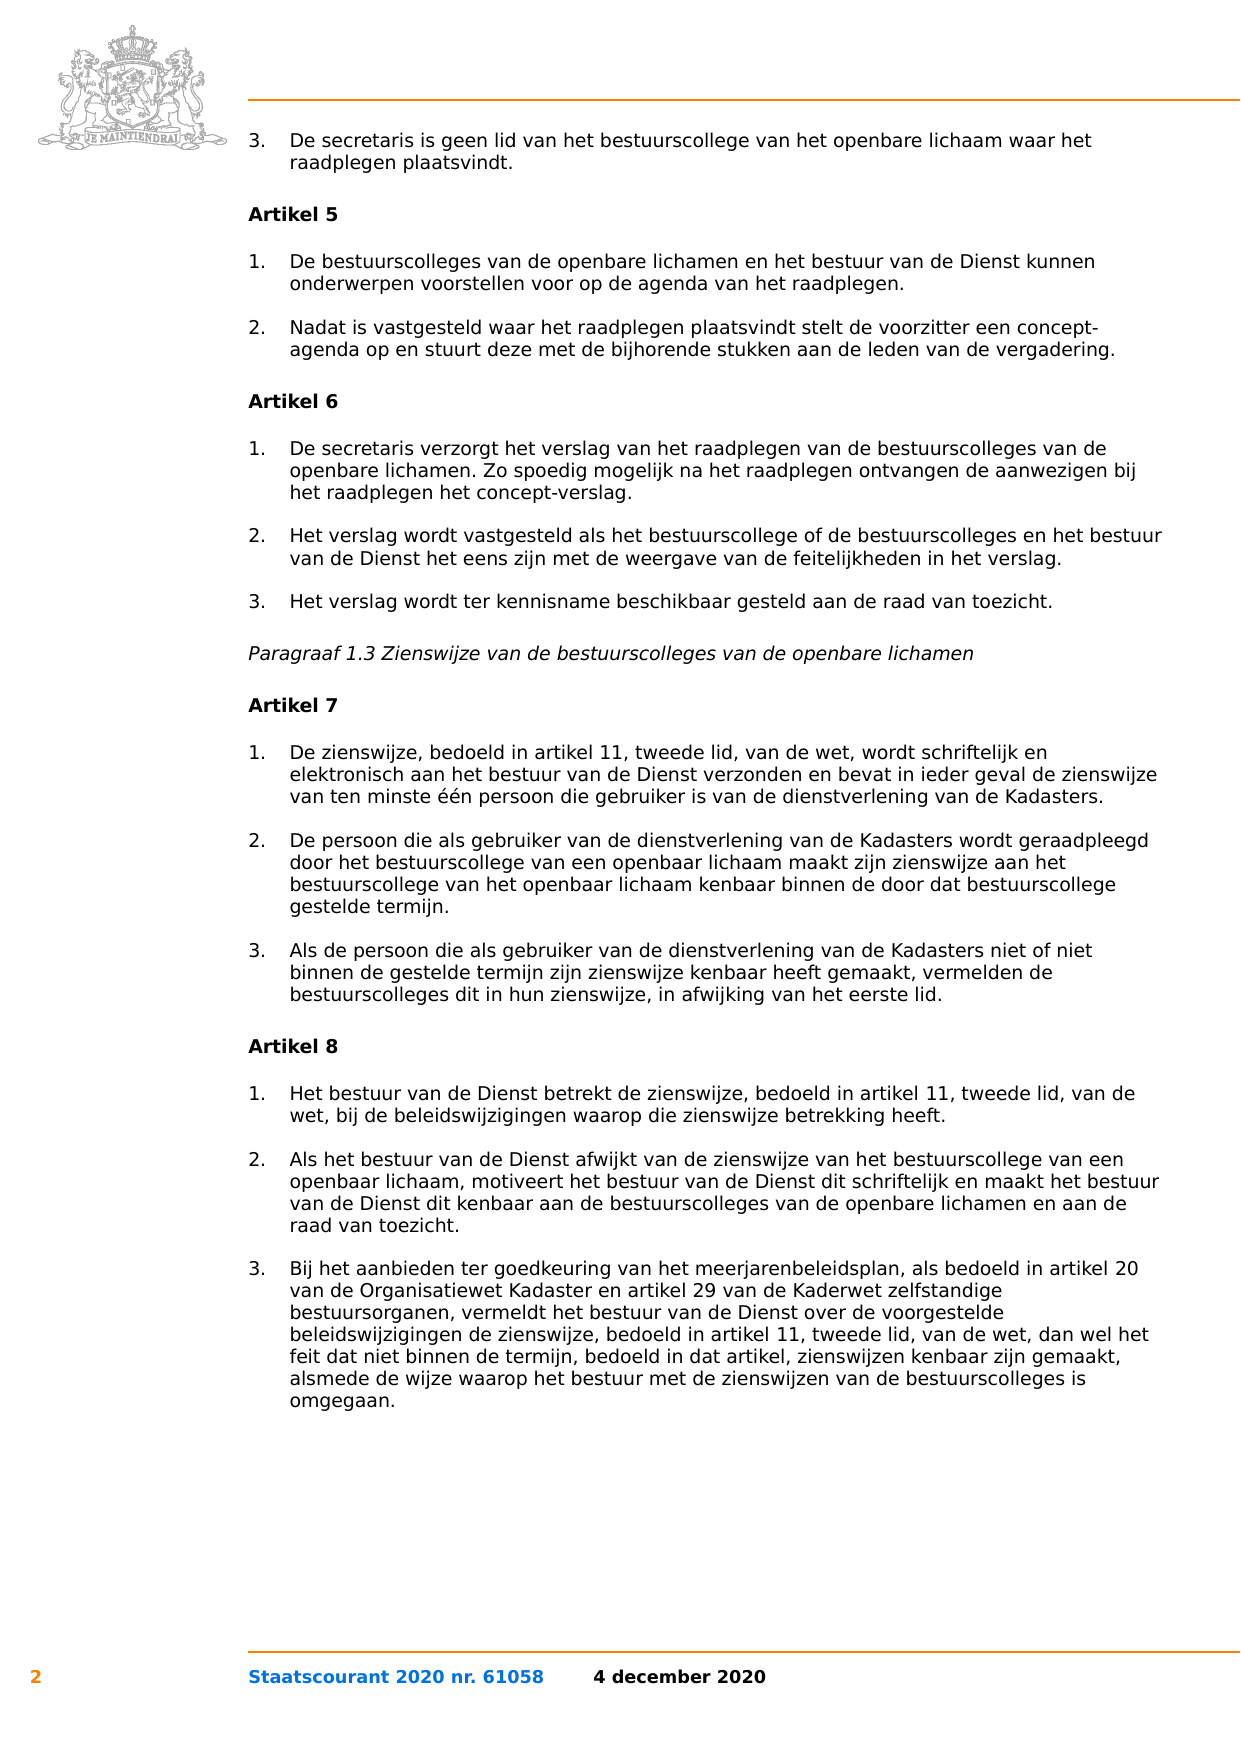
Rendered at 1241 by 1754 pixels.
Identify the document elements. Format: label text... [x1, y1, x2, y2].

text 2. De persoon die als gebruiker van de dienstverlening van de Kadasters wordt geraadpleegd door het bestuurscollege van een openbaar lichaam maakt zijn zienswijze aan het bestuurscollege van het openbaar lichaam kenbaar binnen de door dat bestuurscollege gestelde termijn. [248, 830, 1163, 918]
text 1. Het bestuur van de Dienst betrekt de zienswijze, bedoeld in artikel 11, tweede lid, van de wet, bij de beleidswijzigingen waarop die zienswijze betrekking heeft. [248, 1083, 1163, 1127]
text 2. Als het bestuur van de Dienst afwijkt van de zienswijze van het bestuurscollege van een openbaar lichaam, motiveert het bestuur van de Dienst dit schriftelijk en maakt het bestuur van de Dienst dit kenbaar aan de bestuurscolleges van de openbare lichamen en aan de raad van toezicht. [248, 1148, 1163, 1236]
picture [38, 25, 227, 150]
text 3. Als de persoon die als gebruiker van de dienstverlening van de Kadasters niet of niet binnen de gestelde termijn zijn zienswijze kenbaar heeft gemaakt, vermelden de bestuurscolleges dit in hun zienswijze, in afwijking van het eerste lid. [248, 940, 1163, 1006]
text 2. Het verslag wordt vastgesteld als het bestuurscollege of de bestuurscolleges en het bestuur van de Dienst het eens zijn met de weergave van de feitelijkheden in het verslag. [248, 525, 1163, 569]
subtitle Artikel 8 [248, 1036, 1163, 1058]
subtitle Artikel 7 [248, 695, 1163, 717]
text 3. De secretaris is geen lid van het bestuurscollege van het openbare lichaam waar het raadplegen plaatsvindt. [248, 130, 1163, 174]
subtitle Artikel 5 [248, 204, 1163, 226]
text 1. De zienswijze, bedoeld in artikel 11, tweede lid, van de wet, wordt schriftelijk en elektronisch aan het bestuur van de Dienst verzonden en bevat in ieder geval de zienswijze van ten minste één persoon die gebruiker is van de dienstverlening van de Kadasters. [248, 742, 1163, 808]
subtitle Paragraaf 1.3 Zienswijze van de bestuurscolleges van de openbare lichamen [248, 643, 1163, 665]
subtitle Artikel 6 [248, 391, 1163, 413]
text 1. De bestuurscolleges van de openbare lichamen en het bestuur van de Dienst kunnen onderwerpen voorstellen voor op de agenda van het raadplegen. [248, 251, 1163, 295]
text 2. Nadat is vastgesteld waar het raadplegen plaatsvindt stelt de voorzitter een concept-agenda op en stuurt deze met de bijhorende stukken aan de leden van de vergadering. [248, 317, 1163, 361]
text 3. Het verslag wordt ter kennisname beschikbaar gesteld aan de raad van toezicht. [248, 591, 1163, 613]
text 1. De secretaris verzorgt het verslag van het raadplegen van de bestuurscolleges van de openbare lichamen. Zo spoedig mogelijk na het raadplegen ontvangen de aanwezigen bij het raadplegen het concept-verslag. [248, 438, 1163, 503]
text 3. Bij het aanbieden ter goedkeuring van het meerjarenbeleidsplan, als bedoeld in artikel 20 van de Organisatiewet Kadaster en artikel 29 van de Kaderwet zelfstandige bestuursorganen, vermeldt het bestuur van de Dienst over de voorgestelde beleidswijzigingen de zienswijze, bedoeld in artikel 11, tweede lid, van de wet, dan wel het feit dat niet binnen de termijn, bedoeld in dat artikel, zienswijzen kenbaar zijn gemaakt, alsmede de wijze waarop het bestuur met de zienswijzen van de bestuurscolleges is omgegaan. [248, 1258, 1163, 1412]
